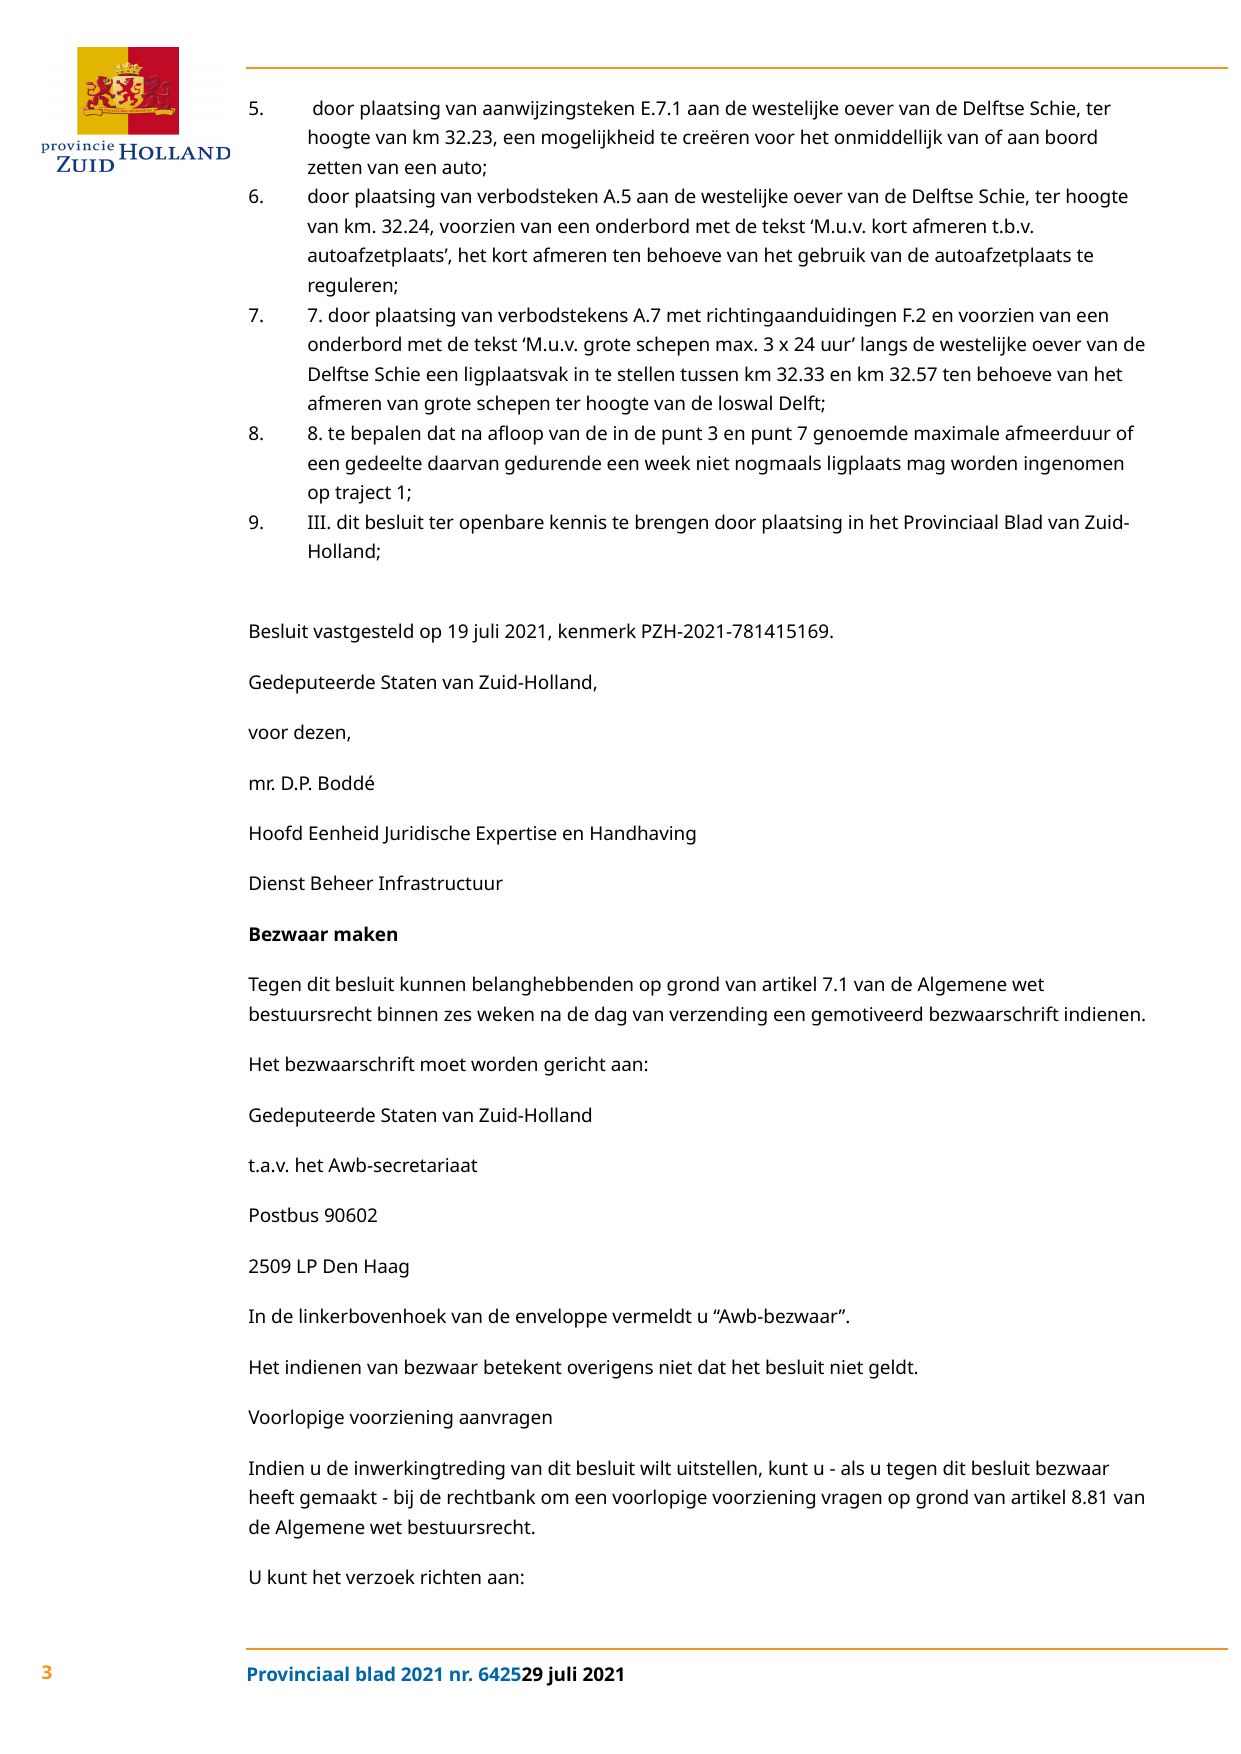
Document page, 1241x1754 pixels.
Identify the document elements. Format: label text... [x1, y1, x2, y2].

picture [41, 47, 231, 172]
text Hoofd Eenheid Juridische Expertise en Handhaving [248, 820, 1152, 846]
text Indien u de inwerkingtreding van dit besluit wilt uitstellen, kunt u - als u tegen dit besluit bezwaar heeft gemaakt - bij de rechtbank om een voorlopige voorziening vragen op grond van artikel 8.81 van de Algemene wet bestuursrecht. [248, 1455, 1152, 1540]
list door plaatsing van aanwijzingsteken E.7.1 aan de westelijke oever van de Delftse Schie, ter hoogte van km 32.23, een mogelijkheid te creëren voor het onmiddellijk van of aan boord zetten van een auto; [248, 95, 1152, 180]
text voor dezen, [248, 719, 1152, 745]
list door plaatsing van verbodsteken A.5 aan de westelijke oever van de Delftse Schie, ter hoogte van km. 32.24, voorzien van een onderbord met de tekst ‘M.u.v. kort afmeren t.b.v. autoafzetplaats’, het kort afmeren ten behoeve van het gebruik van de autoafzetplaats te reguleren; [248, 183, 1152, 298]
list III. dit besluit ter openbare kennis te brengen door plaatsing in het Provinciaal Blad van Zuid-Holland; [248, 509, 1152, 564]
text Het bezwaarschrift moet worden gericht aan: [248, 1051, 1152, 1077]
text Besluit vastgesteld op 19 juli 2021, kenmerk PZH-2021-781415169. [248, 618, 1152, 644]
text Dienst Beheer Infrastructuur [248, 871, 1152, 896]
text 2509 LP Den Haag [248, 1253, 1152, 1279]
list 8. te bepalen dat na afloop van de in de punt 3 en punt 7 genoemde maximale afmeerduur of een gedeelte daarvan gedurende een week niet nogmaals ligplaats mag worden ingenomen op traject 1; [248, 420, 1152, 505]
text Gedeputeerde Staten van Zuid-Holland, [248, 669, 1152, 695]
text Gedeputeerde Staten van Zuid-Holland [248, 1102, 1152, 1128]
text mr. D.P. Boddé [248, 770, 1152, 796]
text Voorlopige voorziening aanvragen [248, 1404, 1152, 1430]
text Tegen dit besluit kunnen belanghebbenden op grond van artikel 7.1 van de Algemene wet bestuursrecht binnen zes weken na de dag van verzending een gemotiveerd bezwaarschrift indienen. [248, 971, 1152, 1027]
text U kunt het verzoek richten aan: [248, 1564, 1152, 1590]
text Postbus 90602 [248, 1203, 1152, 1228]
text In de linkerbovenhoek van de enveloppe vermeldt u “Awb-bezwaar”. [248, 1303, 1152, 1329]
text t.a.v. het Awb-secretariaat [248, 1152, 1152, 1178]
text Bezwaar maken [248, 921, 1152, 947]
list 7. door plaatsing van verbodstekens A.7 met richtingaanduidingen F.2 en voorzien van een onderbord met de tekst ‘M.u.v. grote schepen max. 3 x 24 uur’ langs de westelijke oever van de Delftse Schie een ligplaatsvak in te stellen tussen km 32.33 en km 32.57 ten behoeve van het afmeren van grote schepen ter hoogte van de loswal Delft; [248, 302, 1152, 416]
text Het indienen van bezwaar betekent overigens niet dat het besluit niet geldt. [248, 1354, 1152, 1380]
